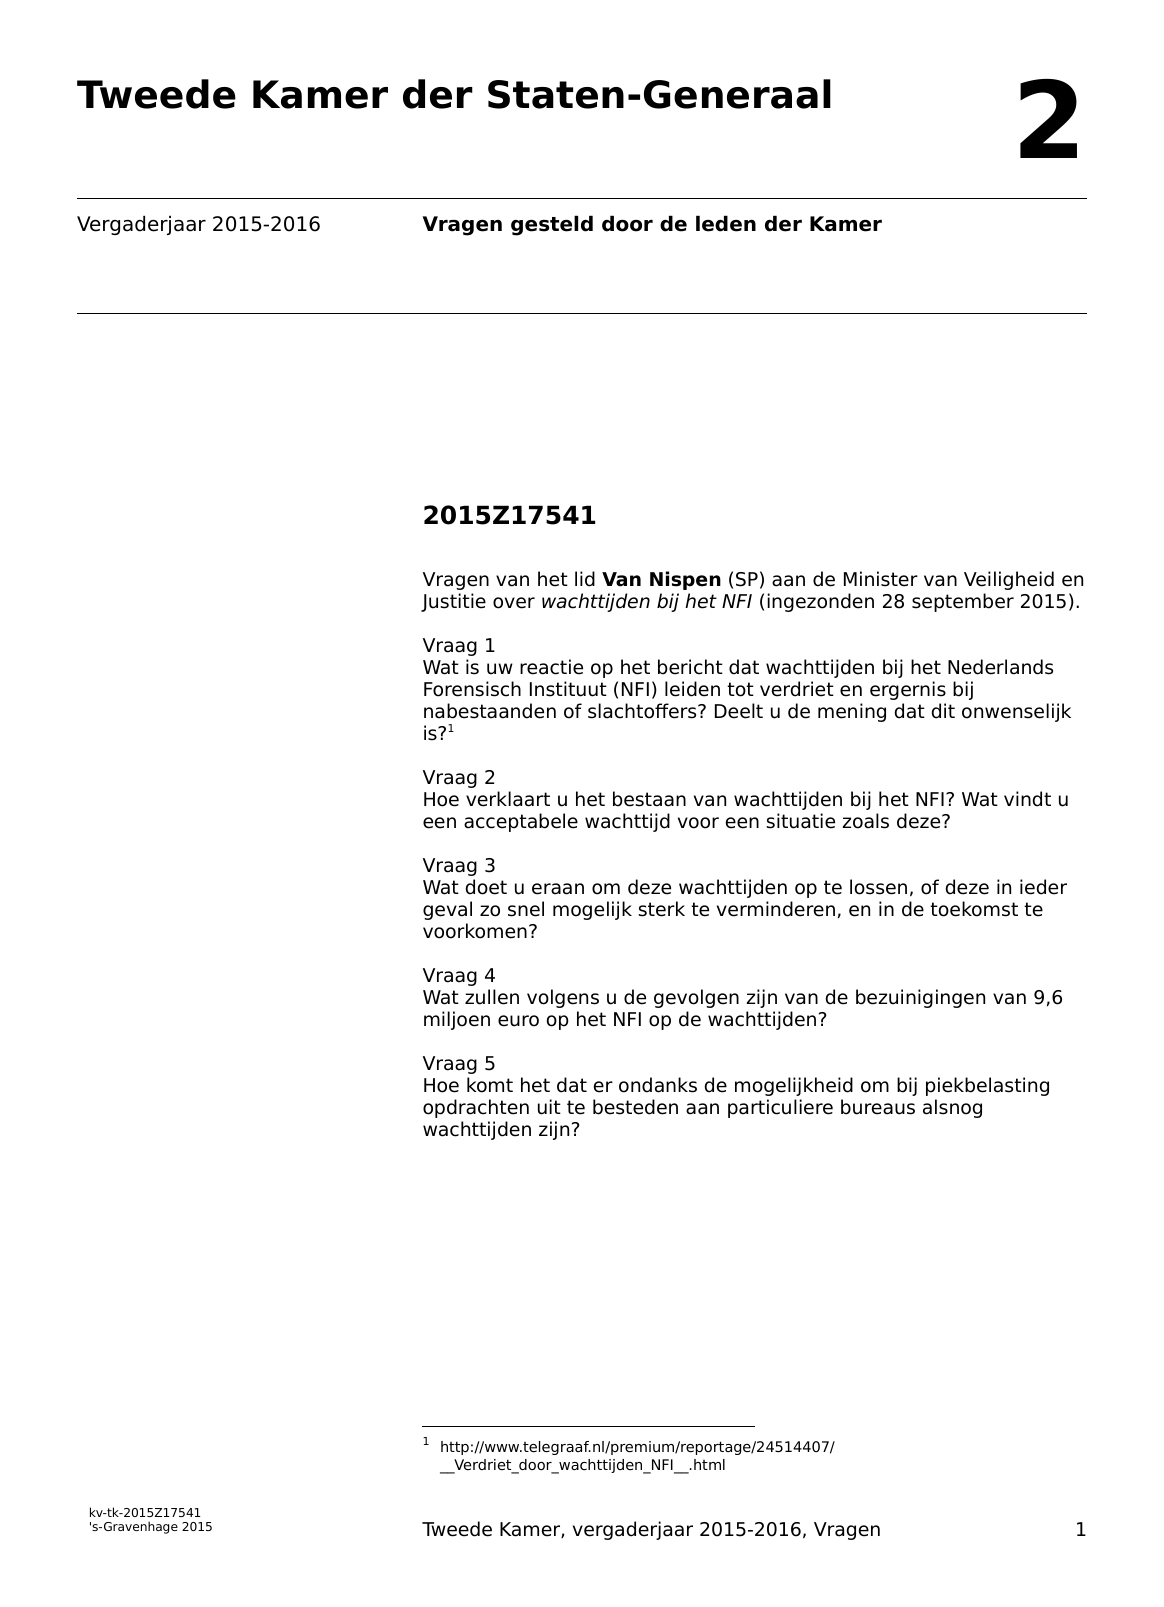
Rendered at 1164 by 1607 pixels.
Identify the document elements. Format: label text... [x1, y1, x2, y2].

text Vraag 5 [422, 1053, 1087, 1075]
table_cell Vragen gesteld door de leden der Kamer [422, 199, 1087, 313]
table_cell Vergaderjaar 2015-2016 [77, 199, 422, 313]
text Wat is uw reactie op het bericht dat wachttijden bij het Nederlands Forensisch Instituut (NFI) leiden tot verdriet en ergernis bij nabestaanden of slachtoffers? Deelt u de mening dat dit onwenselijk is? [422, 657, 1087, 745]
table_header Tweede Kamer der Staten-Generaal [77, 59, 886, 198]
text Vraag 2 [422, 767, 1087, 789]
text Wat zullen volgens u de gevolgen zijn van de bezuinigingen van 9,6 miljoen euro op het NFI op de wachttijden? [422, 987, 1087, 1031]
text Vragen van het lid Van Nispen (SP) aan de Minister van Veiligheid en Justitie over wachttijden bij het NFI (ingezonden 28 september 2015). [422, 569, 1087, 613]
text 's-Gravenhage 2015 [88, 1520, 323, 1534]
text 2015Z17541 [422, 501, 1087, 531]
text Wat doet u eraan om deze wachttijden op te lossen, of deze in ieder geval zo snel mogelijk sterk te verminderen, en in de toekomst te voorkomen? [422, 877, 1087, 943]
text http://www.telegraaf.nl/premium/reportage/24514407/__Verdriet_door_wachttijden_NFI__.html [422, 1435, 1087, 1474]
text Hoe komt het dat er ondanks de mogelijkheid om bij piekbelasting opdrachten uit te besteden aan particuliere bureaus alsnog wachttijden zijn? [422, 1075, 1087, 1141]
table_header 2 [886, 59, 1087, 198]
text Vraag 3 [422, 855, 1087, 877]
text Hoe verklaart u het bestaan van wachttijden bij het NFI? Wat vindt u een acceptabele wachttijd voor een situatie zoals deze? [422, 789, 1087, 833]
text kv-tk-2015Z17541 [88, 1506, 323, 1520]
text Vraag 4 [422, 965, 1087, 987]
text Vraag 1 [422, 635, 1087, 657]
